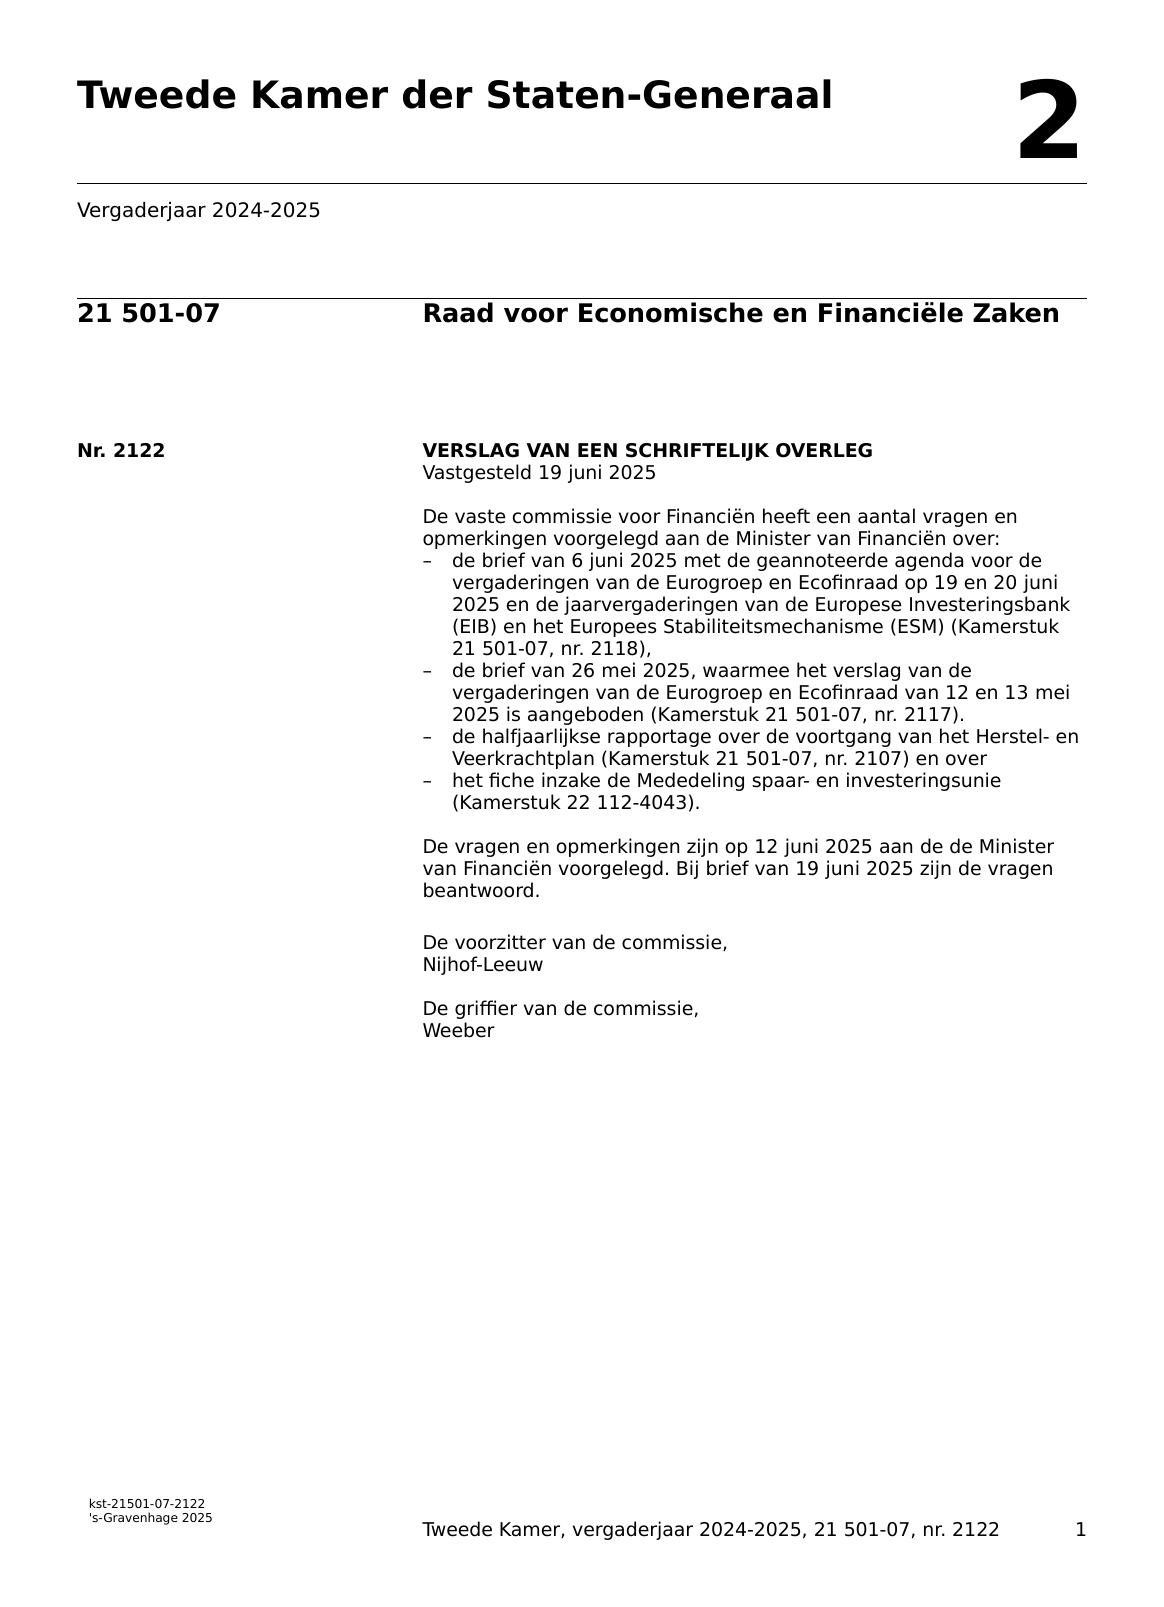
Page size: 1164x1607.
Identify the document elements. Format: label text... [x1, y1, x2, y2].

text De griffier van de commissie, Weeber [422, 998, 1087, 1042]
text kst-21501-07-2122 [88, 1497, 323, 1511]
text – de halfjaarlijkse rapportage over de voortgang van het Herstel- en Veerkrachtplan (Kamerstuk 21 501-07, nr. 2107) en over [422, 726, 1087, 769]
text De vaste commissie voor Financiën heeft een aantal vragen en opmerkingen voorgelegd aan de Minister van Financiën over: [422, 506, 1087, 550]
table_header 2 [886, 59, 1087, 183]
text De vragen en opmerkingen zijn op 12 juni 2025 aan de de Minister van Financiën voorgelegd. Bij brief van 19 juni 2025 zijn de vragen beantwoord. [422, 836, 1087, 902]
table_cell Vergaderjaar 2024-2025 [77, 184, 1087, 298]
table_header Tweede Kamer der Staten-Generaal [77, 59, 886, 183]
subtitle 21 501-07 Raad voor Economische en Financiële Zaken [77, 299, 1087, 329]
subtitle Nr. 2122 VERSLAG VAN EEN SCHRIFTELIJK OVERLEG [77, 440, 1087, 462]
text – het fiche inzake de Mededeling spaar- en investeringsunie (Kamerstuk 22 112-4043). [422, 769, 1087, 813]
text De voorzitter van de commissie, Nijhof-Leeuw [422, 932, 1087, 976]
text – de brief van 26 mei 2025, waarmee het verslag van de vergaderingen van de Eurogroep en Ecofinraad van 12 en 13 mei 2025 is aangeboden (Kamerstuk 21 501-07, nr. 2117). [422, 660, 1087, 726]
text 's-Gravenhage 2025 [88, 1511, 323, 1525]
text – de brief van 6 juni 2025 met de geannoteerde agenda voor de vergaderingen van de Eurogroep en Ecofinraad op 19 en 20 juni 2025 en de jaarvergaderingen van de Europese Investeringsbank (EIB) en het Europees Stabiliteitsmechanisme (ESM) (Kamerstuk 21 501-07, nr. 2118), [422, 550, 1087, 660]
text Vastgesteld 19 juni 2025 [422, 462, 1087, 484]
